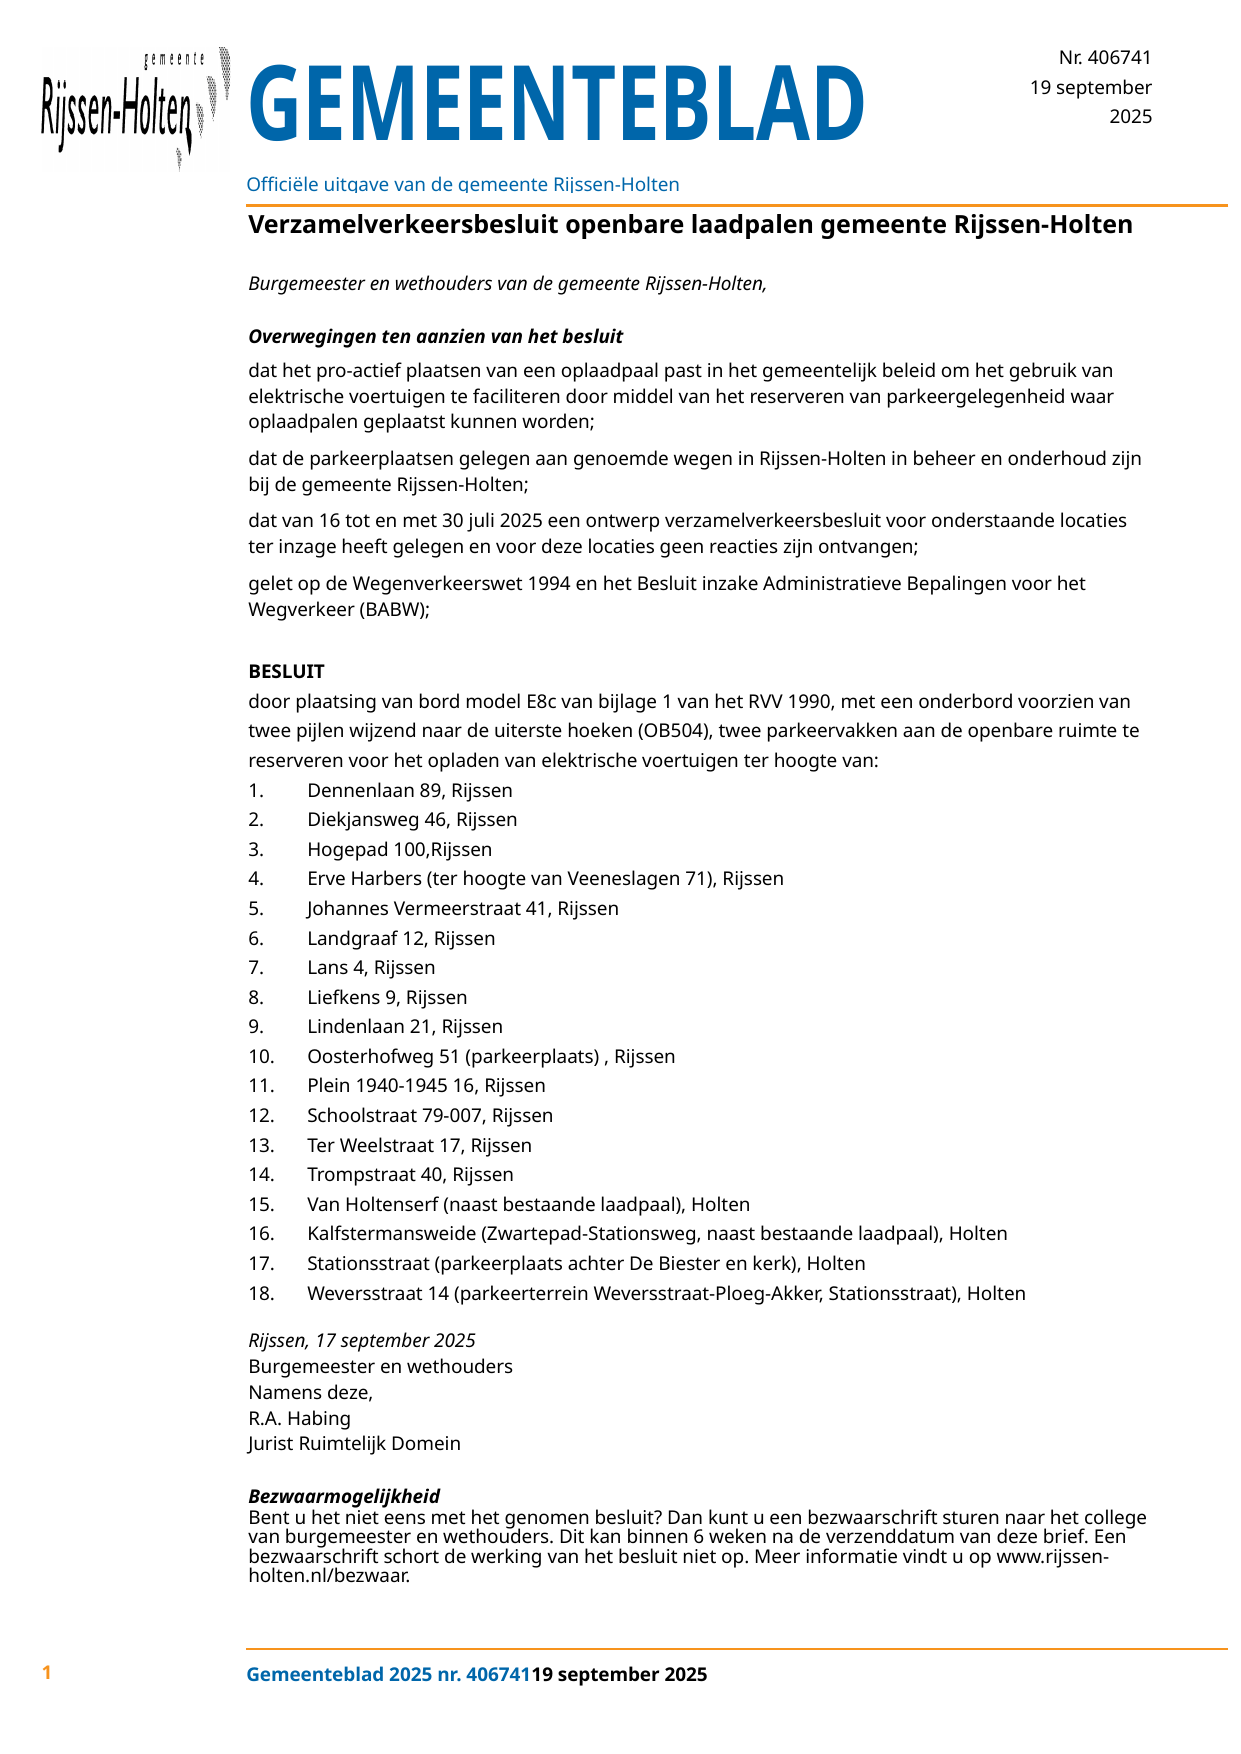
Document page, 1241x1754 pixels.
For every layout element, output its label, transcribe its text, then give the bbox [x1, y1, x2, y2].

text door plaatsing van bord model E8c van bijlage 1 van het RVV 1990, met een onderbord voorzien van twee pijlen wijzend naar de uiterste hoeken (OB504), twee parkeervakken aan de openbare ruimte te reserveren voor het opladen van elektrische voertuigen ter hoogte van: [248, 688, 1152, 773]
list Van Holtenserf (naast bestaande laadpaal), Holten [248, 1191, 1152, 1217]
list Lindenlaan 21, Rijssen [248, 1013, 1152, 1039]
text Overwegingen ten aanzien van het besluit [248, 323, 1152, 349]
list Weversstraat 14 (parkeerterrein Weversstraat-Ploeg-Akker, Stationsstraat), Holten [248, 1280, 1152, 1306]
text Burgemeester en wethouders [248, 1353, 1152, 1379]
list Oosterhofweg 51 (parkeerplaats) , Rijssen [248, 1043, 1152, 1069]
list Diekjansweg 46, Rijssen [248, 806, 1152, 832]
list Trompstraat 40, Rijssen [248, 1161, 1152, 1187]
list Plein 1940-1945 16, Rijssen [248, 1073, 1152, 1098]
list Johannes Vermeerstraat 41, Rijssen [248, 895, 1152, 921]
text dat van 16 tot en met 30 juli 2025 een ontwerp verzamelverkeersbesluit voor onderstaande locaties ter inzage heeft gelegen en voor deze locaties geen reacties zijn ontvangen; [248, 508, 1152, 559]
list Schoolstraat 79-007, Rijssen [248, 1102, 1152, 1128]
text Burgemeester en wethouders van de gemeente Rijssen-Holten, [248, 270, 1152, 296]
list Ter Weelstraat 17, Rijssen [248, 1132, 1152, 1158]
list Erve Harbers (ter hoogte van Veeneslagen 71), Rijssen [248, 866, 1152, 891]
text Rijssen, 17 september 2025 [248, 1328, 1152, 1353]
list Hogepad 100,Rijssen [248, 836, 1152, 862]
text gelet op de Wegenverkeerswet 1994 en het Besluit inzake Administratieve Bepalingen voor het Wegverkeer (BABW); [248, 570, 1152, 622]
text Bezwaarmogelijkheid [248, 1483, 1152, 1509]
list Kalfstermansweide (Zwartepad-Stationsweg, naast bestaande laadpaal), Holten [248, 1221, 1152, 1246]
text Verzamelverkeersbesluit openbare laadpalen gemeente Rijssen-Holten [248, 207, 1152, 241]
text BESLUIT [248, 658, 1152, 684]
text dat het pro-actief plaatsen van een oplaadpaal past in het gemeentelijk beleid om het gebruik van elektrische voertuigen te faciliteren door middel van het reserveren van parkeergelegenheid waar oplaadpalen geplaatst kunnen worden; [248, 357, 1152, 434]
text Namens deze, [248, 1379, 1152, 1405]
text dat de parkeerplaatsen gelegen aan genoemde wegen in Rijssen-Holten in beheer en onderhoud zijn bij de gemeente Rijssen-Holten; [248, 445, 1152, 497]
text Bent u het niet eens met het genomen besluit? Dan kunt u een bezwaarschrift sturen naar het college van burgemeester en wethouders. Dit kan binnen 6 weken na de verzenddatum van deze brief. Een bezwaarschrift schort de werking van het besluit niet op. Meer informatie vindt u op www.rijssen-holten.nl/bezwaar. [248, 1509, 1152, 1586]
list Landgraaf 12, Rijssen [248, 925, 1152, 951]
list Dennenlaan 89, Rijssen [248, 777, 1152, 803]
picture [41, 47, 231, 172]
text R.A. Habing [248, 1405, 1152, 1431]
list Lans 4, Rijssen [248, 954, 1152, 980]
text Jurist Ruimtelijk Domein [248, 1431, 1152, 1456]
list Liefkens 9, Rijssen [248, 984, 1152, 1010]
list Stationsstraat (parkeerplaats achter De Biester en kerk), Holten [248, 1250, 1152, 1276]
